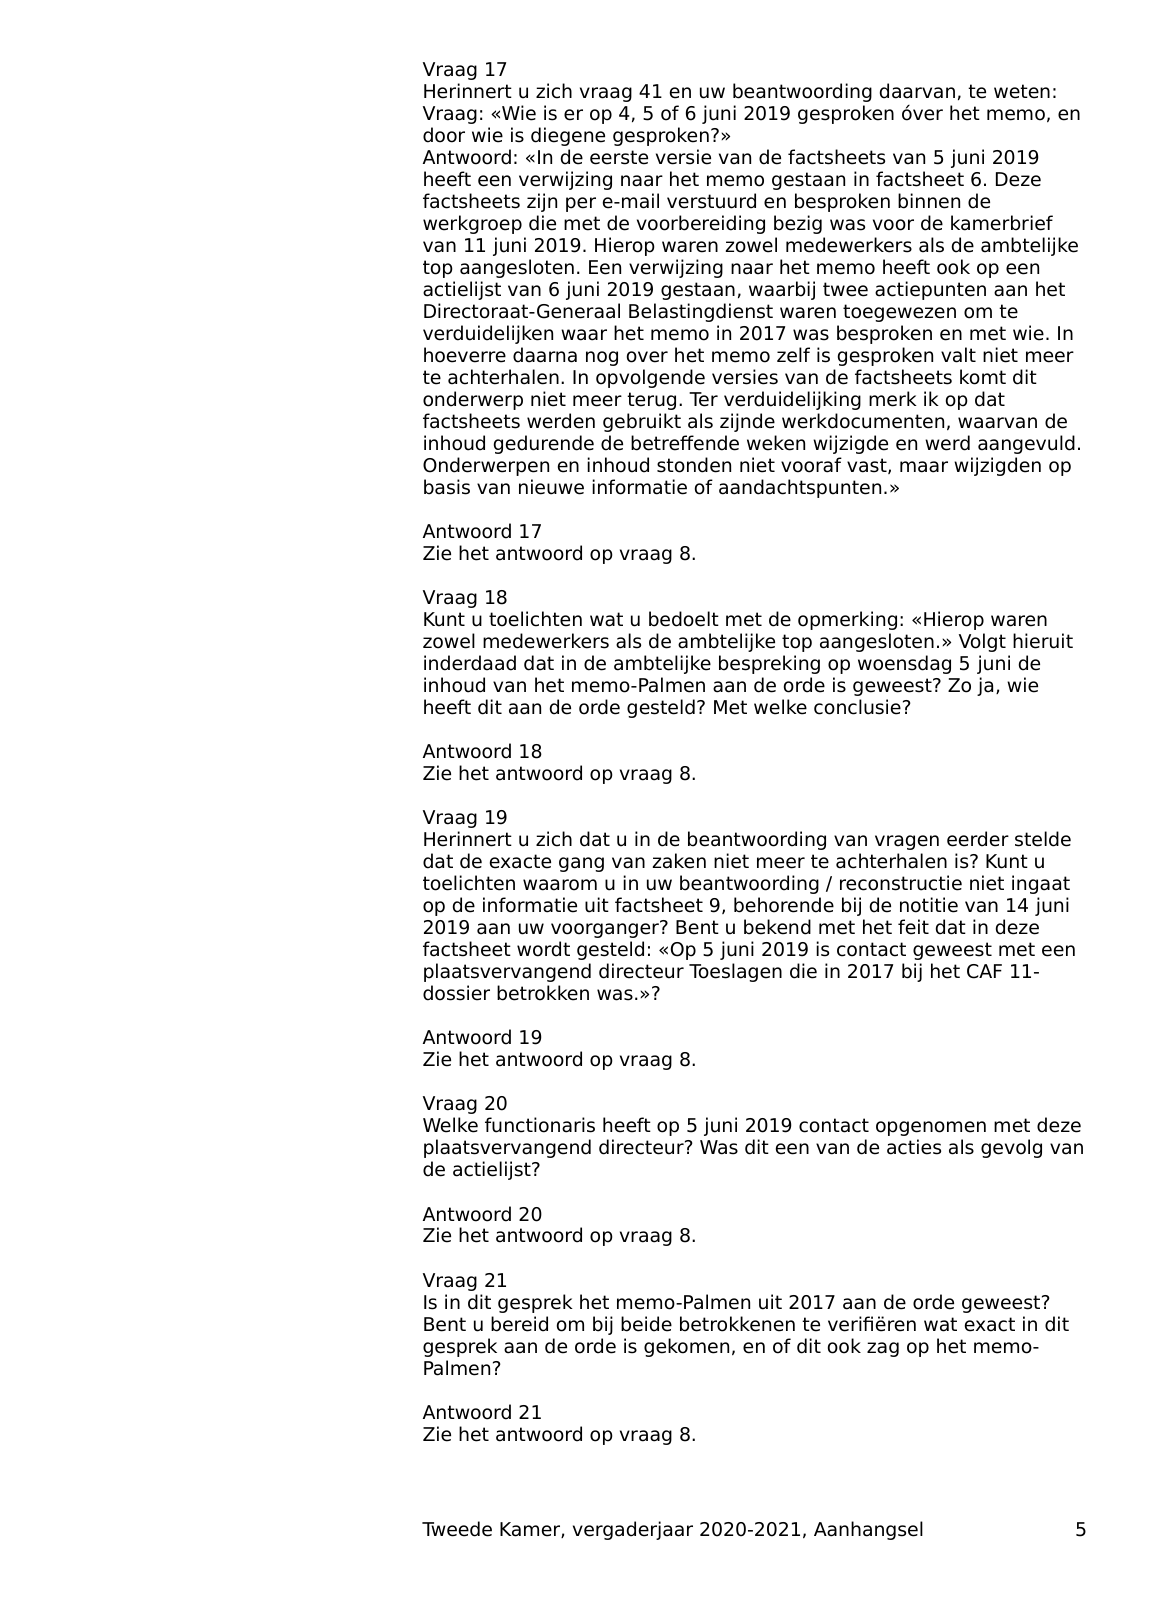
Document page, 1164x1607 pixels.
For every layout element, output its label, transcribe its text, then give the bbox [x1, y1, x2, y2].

text Antwoord 19 [422, 1027, 1087, 1049]
text Herinnert u zich dat u in de beantwoording van vragen eerder stelde dat de exacte gang van zaken niet meer te achterhalen is? Kunt u toelichten waarom u in uw beantwoording / reconstructie niet ingaat op de informatie uit factsheet 9, behorende bij de notitie van 14 juni 2019 aan uw voorganger? Bent u bekend met het feit dat in deze factsheet wordt gesteld: «Op 5 juni 2019 is contact geweest met een plaatsvervangend directeur Toeslagen die in 2017 bij het CAF 11-dossier betrokken was.»? [422, 829, 1087, 1005]
text Zie het antwoord op vraag 8. [422, 543, 1087, 565]
text Vraag 20 [422, 1093, 1087, 1115]
text Zie het antwoord op vraag 8. [422, 1225, 1087, 1247]
text Antwoord 17 [422, 521, 1087, 543]
text Vraag 19 [422, 807, 1087, 829]
text Antwoord: «In de eerste versie van de factsheets van 5 juni 2019 heeft een verwijzing naar het memo gestaan in factsheet 6. Deze factsheets zijn per e-mail verstuurd en besproken binnen de werkgroep die met de voorbereiding bezig was voor de kamerbrief van 11 juni 2019. Hierop waren zowel medewerkers als de ambtelijke top aangesloten. Een verwijzing naar het memo heeft ook op een actielijst van 6 juni 2019 gestaan, waarbij twee actiepunten aan het Directoraat-Generaal Belastingdienst waren toegewezen om te verduidelijken waar het memo in 2017 was besproken en met wie. In hoeverre daarna nog over het memo zelf is gesproken valt niet meer te achterhalen. In opvolgende versies van de factsheets komt dit onderwerp niet meer terug. Ter verduidelijking merk ik op dat factsheets werden gebruikt als zijnde werkdocumenten, waarvan de inhoud gedurende de betreffende weken wijzigde en werd aangevuld. Onderwerpen en inhoud stonden niet vooraf vast, maar wijzigden op basis van nieuwe informatie of aandachtspunten.» [422, 147, 1087, 499]
text Vraag 18 [422, 587, 1087, 609]
text Welke functionaris heeft op 5 juni 2019 contact opgenomen met deze plaatsvervangend directeur? Was dit een van de acties als gevolg van de actielijst? [422, 1115, 1087, 1181]
text Antwoord 20 [422, 1203, 1087, 1225]
text Vraag 17 [422, 59, 1087, 81]
text Is in dit gesprek het memo-Palmen uit 2017 aan de orde geweest? Bent u bereid om bij beide betrokkenen te verifiëren wat exact in dit gesprek aan de orde is gekomen, en of dit ook zag op het memo-Palmen? [422, 1292, 1087, 1379]
text Vraag 21 [422, 1269, 1087, 1292]
text Herinnert u zich vraag 41 en uw beantwoording daarvan, te weten: [422, 81, 1087, 103]
text Kunt u toelichten wat u bedoelt met de opmerking: «Hierop waren zowel medewerkers als de ambtelijke top aangesloten.» Volgt hieruit inderdaad dat in de ambtelijke bespreking op woensdag 5 juni de inhoud van het memo-Palmen aan de orde is geweest? Zo ja, wie heeft dit aan de orde gesteld? Met welke conclusie? [422, 609, 1087, 719]
text Zie het antwoord op vraag 8. [422, 1424, 1087, 1446]
text Antwoord 18 [422, 741, 1087, 763]
text Antwoord 21 [422, 1402, 1087, 1424]
text Zie het antwoord op vraag 8. [422, 1049, 1087, 1071]
text Vraag: «Wie is er op 4, 5 of 6 juni 2019 gesproken óver het memo, en door wie is diegene gesproken?» [422, 103, 1087, 147]
text Zie het antwoord op vraag 8. [422, 763, 1087, 785]
